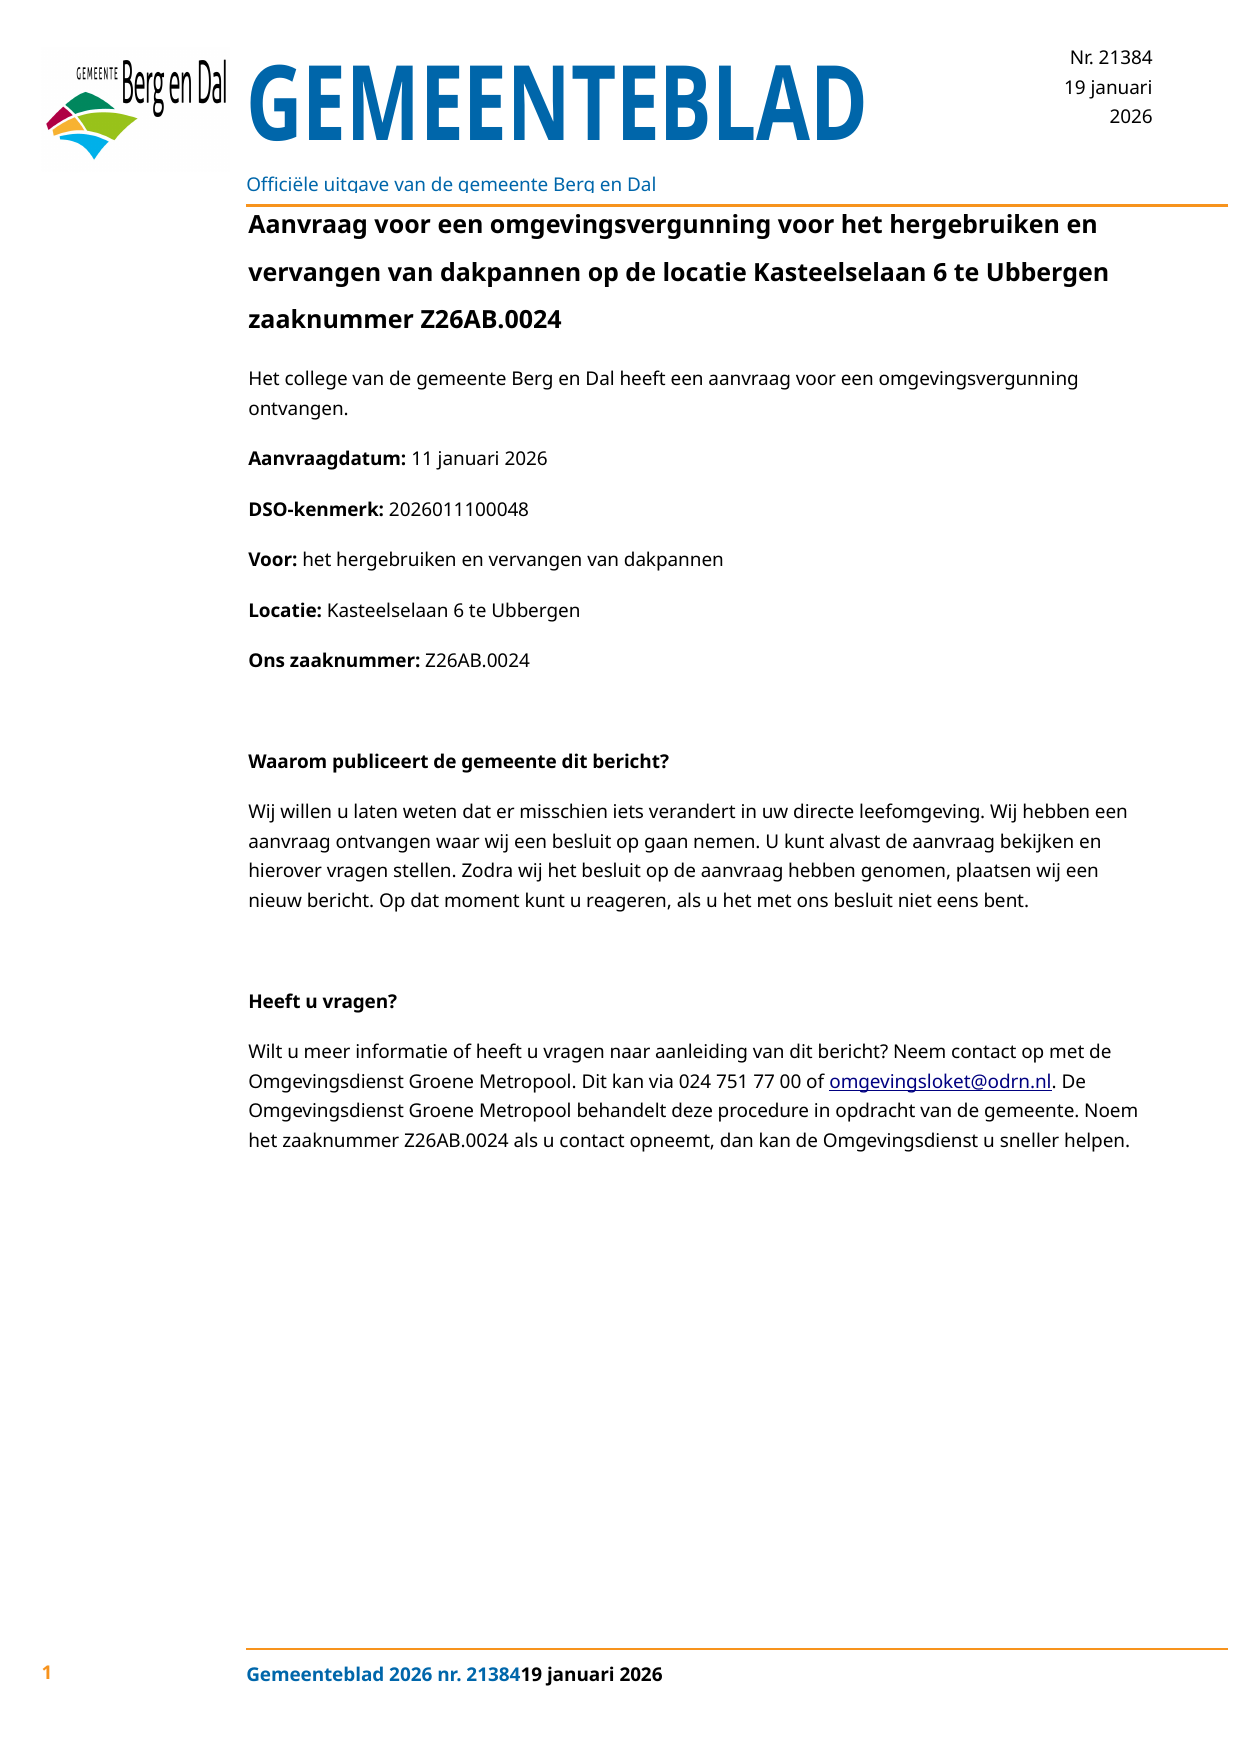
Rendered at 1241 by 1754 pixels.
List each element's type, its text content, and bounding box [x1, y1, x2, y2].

picture [41, 47, 231, 172]
text Het college van de gemeente Berg en Dal heeft een aanvraag voor een omgevingsvergunning ontvangen. [248, 366, 1152, 421]
text Wilt u meer informatie of heeft u vragen naar aanleiding van dit bericht? Neem contact op met de Omgevingsdienst Groene Metropool. Dit kan via 024 751 77 00 of omgevingsloket@odrn.nl. De Omgevingsdienst Groene Metropool behandelt deze procedure in opdracht van de gemeente. Noem het zaaknummer Z26AB.0024 als u contact opneemt, dan kan de Omgevingsdienst u sneller helpen. [248, 1038, 1152, 1153]
text Waarom publiceert de gemeente dit bericht? [248, 748, 1152, 774]
text Aanvraag voor een omgevingsvergunning voor het hergebruiken en vervangen van dakpannen op de locatie Kasteelselaan 6 te Ubbergen zaaknummer Z26AB.0024 [248, 207, 1152, 336]
text Aanvraagdatum: 11 januari 2026 [248, 446, 1152, 471]
text DSO-kenmerk: 2026011100048 [248, 496, 1152, 522]
text Ons zaaknummer: Z26AB.0024 [248, 647, 1152, 673]
text Locatie: Kasteelselaan 6 te Ubbergen [248, 597, 1152, 622]
text Wij willen u laten weten dat er misschien iets verandert in uw directe leefomgeving. Wij hebben een aanvraag ontvangen waar wij een besluit op gaan nemen. U kunt alvast de aanvraag bekijken en hierover vragen stellen. Zodra wij het besluit op de aanvraag hebben genomen, plaatsen wij een nieuw bericht. Op dat moment kunt u reageren, als u het met ons besluit niet eens bent. [248, 798, 1152, 913]
text Heeft u vragen? [248, 988, 1152, 1014]
text Voor: het hergebruiken en vervangen van dakpannen [248, 546, 1152, 572]
